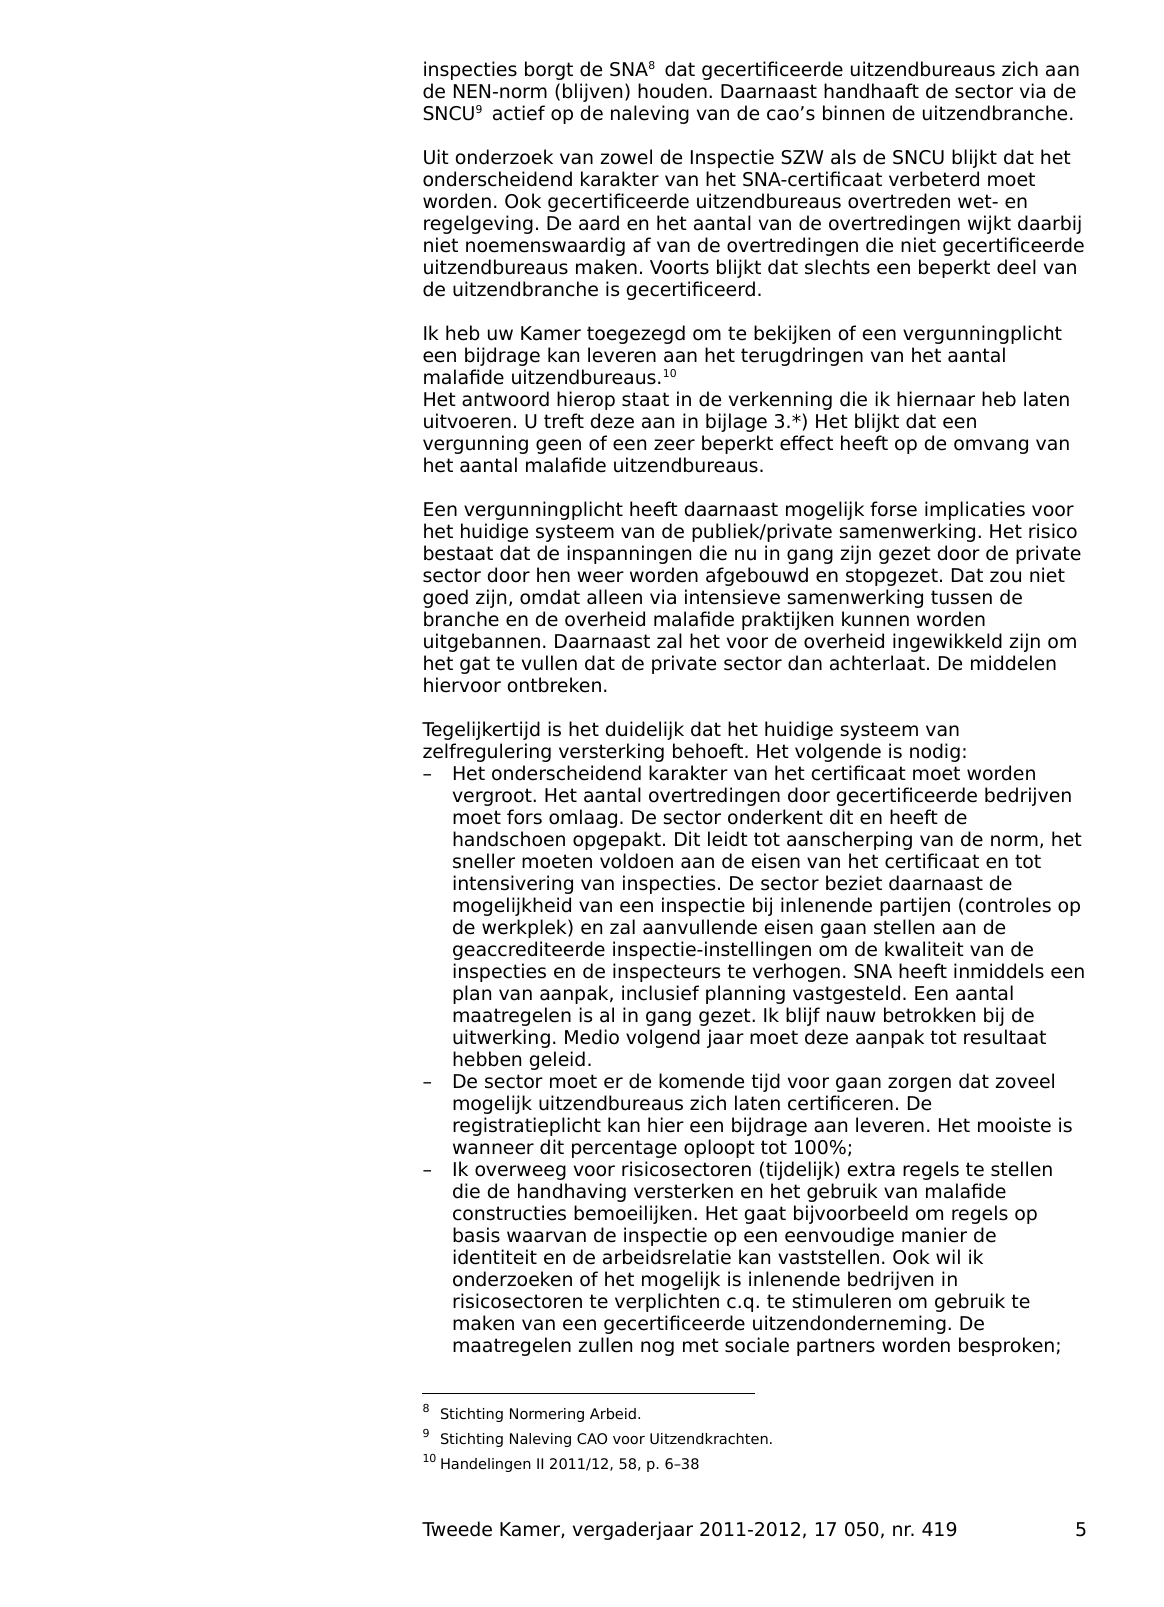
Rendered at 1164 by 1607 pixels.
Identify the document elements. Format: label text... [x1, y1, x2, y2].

text Een vergunningplicht heeft daarnaast mogelijk forse implicaties voor het huidige systeem van de publiek/private samenwerking. Het risico bestaat dat de inspanningen die nu in gang zijn gezet door de private sector door hen weer worden afgebouwd en stopgezet. Dat zou niet goed zijn, omdat alleen via intensieve samenwerking tussen de branche en de overheid malafide praktijken kunnen worden uitgebannen. Daarnaast zal het voor de overheid ingewikkeld zijn om het gat te vullen dat de private sector dan achterlaat. De middelen hiervoor ontbreken. [422, 499, 1087, 697]
text inspecties borgt de SNA dat gecertificeerde uitzendbureaus zich aan de NEN-norm (blijven) houden. Daarnaast handhaaft de sector via de SNCU actief op de naleving van de cao’s binnen de uitzendbranche. [422, 59, 1087, 125]
text – Het onderscheidend karakter van het certificaat moet worden vergroot. Het aantal overtredingen door gecertificeerde bedrijven moet fors omlaag. De sector onderkent dit en heeft de handschoen opgepakt. Dit leidt tot aanscherping van de norm, het sneller moeten voldoen aan de eisen van het certificaat en tot intensivering van inspecties. De sector beziet daarnaast de mogelijkheid van een inspectie bij inlenende partijen (controles op de werkplek) en zal aanvullende eisen gaan stellen aan de geaccrediteerde inspectie-instellingen om de kwaliteit van de inspecties en de inspecteurs te verhogen. SNA heeft inmiddels een plan van aanpak, inclusief planning vastgesteld. Een aantal maatregelen is al in gang gezet. Ik blijf nauw betrokken bij de uitwerking. Medio volgend jaar moet deze aanpak tot resultaat hebben geleid. [422, 763, 1087, 1071]
text Tegelijkertijd is het duidelijk dat het huidige systeem van zelfregulering versterking behoeft. Het volgende is nodig: [422, 719, 1087, 763]
text Uit onderzoek van zowel de Inspectie SZW als de SNCU blijkt dat het onderscheidend karakter van het SNA-certificaat verbeterd moet worden. Ook gecertificeerde uitzendbureaus overtreden wet- en regelgeving. De aard en het aantal van de overtredingen wijkt daarbij niet noemenswaardig af van de overtredingen die niet gecertificeerde uitzendbureaus maken. Voorts blijkt dat slechts een beperkt deel van de uitzendbranche is gecertificeerd. [422, 147, 1087, 301]
text Ik heb uw Kamer toegezegd om te bekijken of een vergunningplicht een bijdrage kan leveren aan het terugdringen van het aantal malafide uitzendbureaus. [422, 323, 1087, 389]
text Handelingen II 2011/12, 58, p. 6–38 [422, 1452, 1087, 1474]
text Het antwoord hierop staat in de verkenning die ik hiernaar heb laten uitvoeren. U treft deze aan in bijlage 3.*) Het blijkt dat een vergunning geen of een zeer beperkt effect heeft op de omvang van het aantal malafide uitzendbureaus. [422, 389, 1087, 477]
text – De sector moet er de komende tijd voor gaan zorgen dat zoveel mogelijk uitzendbureaus zich laten certificeren. De registratieplicht kan hier een bijdrage aan leveren. Het mooiste is wanneer dit percentage oploopt tot 100%; [422, 1071, 1087, 1159]
text – Ik overweeg voor risicosectoren (tijdelijk) extra regels te stellen die de handhaving versterken en het gebruik van malafide constructies bemoeilijken. Het gaat bijvoorbeeld om regels op basis waarvan de inspectie op een eenvoudige manier de identiteit en de arbeidsrelatie kan vaststellen. Ook wil ik onderzoeken of het mogelijk is inlenende bedrijven in risicosectoren te verplichten c.q. te stimuleren om gebruik te maken van een gecertificeerde uitzendonderneming. De maatregelen zullen nog met sociale partners worden besproken; [422, 1159, 1087, 1357]
text Stichting Naleving CAO voor Uitzendkrachten. [422, 1427, 1087, 1449]
text Stichting Normering Arbeid. [422, 1402, 1087, 1424]
